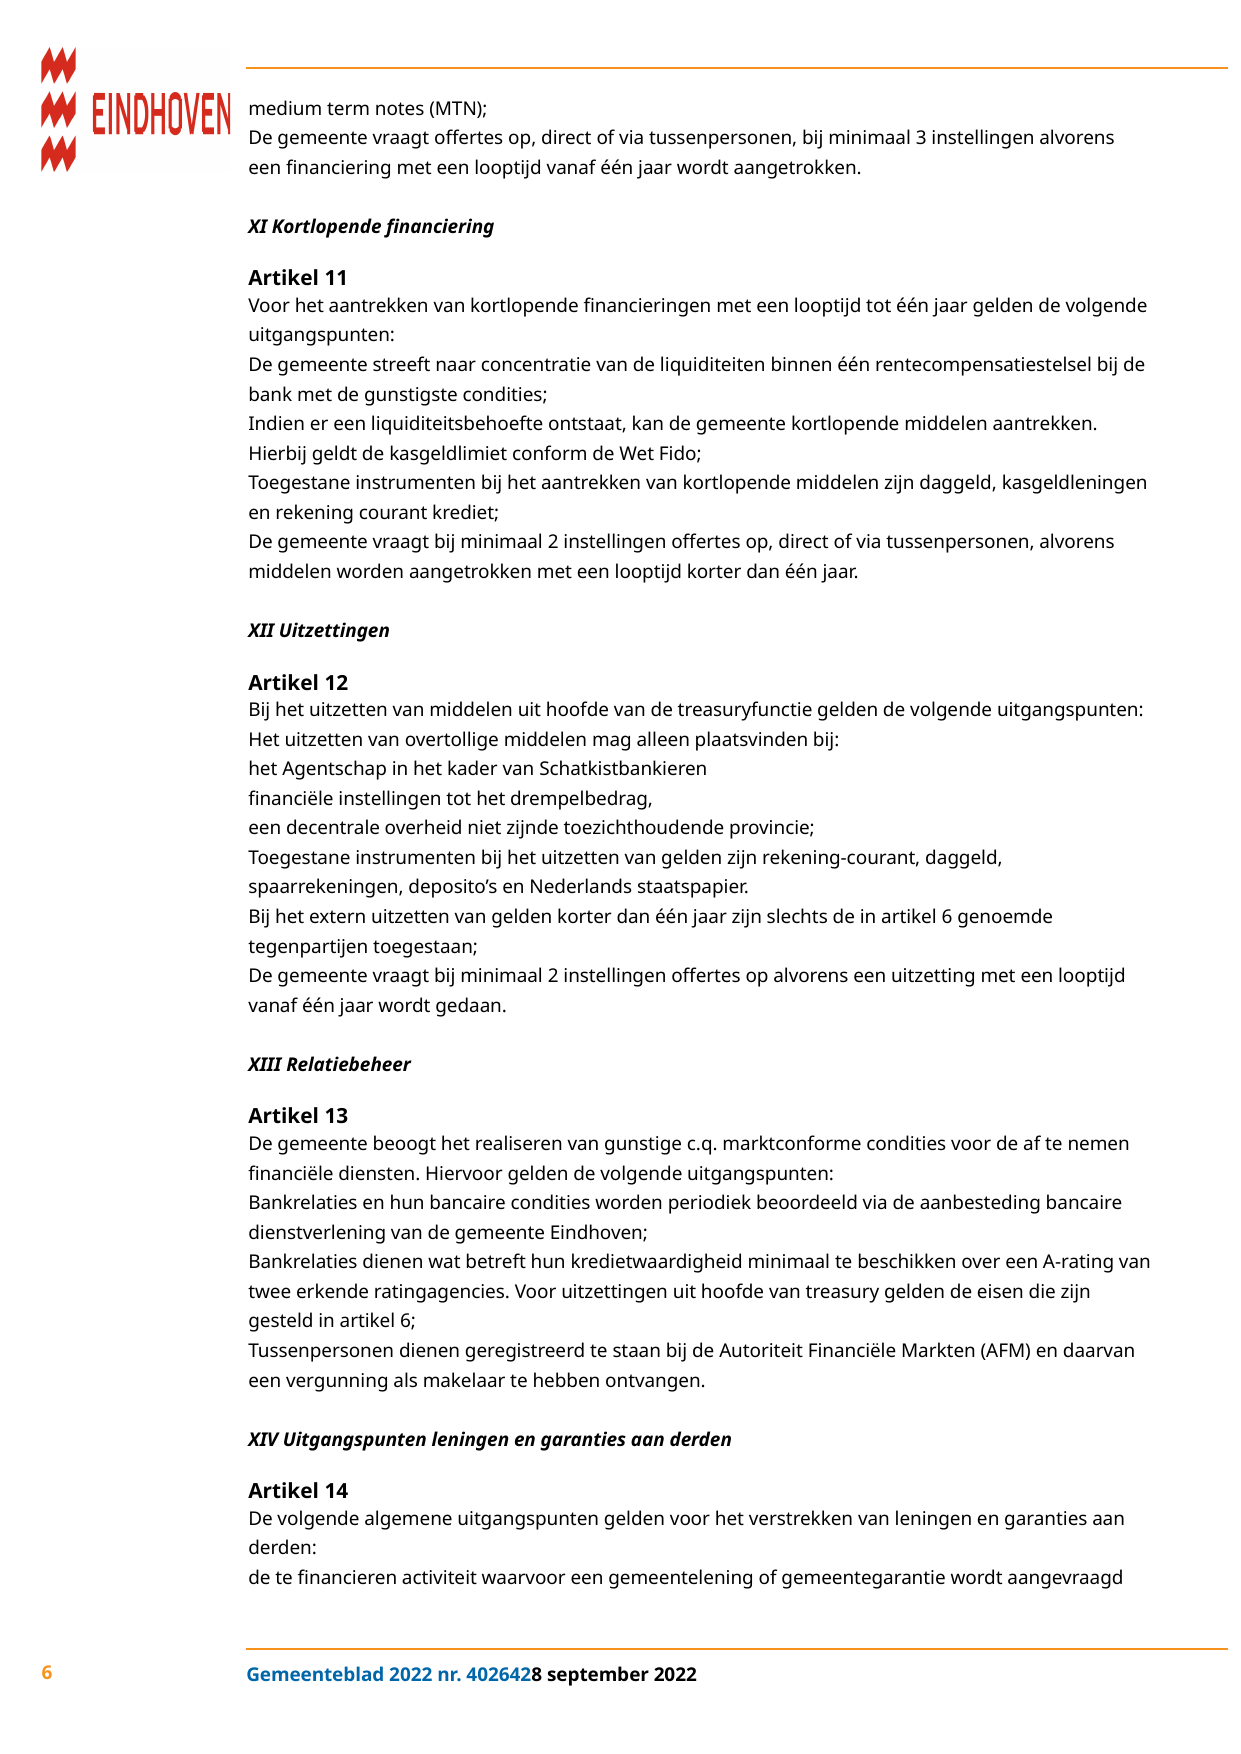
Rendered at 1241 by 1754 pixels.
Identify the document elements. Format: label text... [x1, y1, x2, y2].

text Bij het extern uitzetten van gelden korter dan één jaar zijn slechts de in artikel 6 genoemde tegenpartijen toegestaan; [248, 903, 1152, 959]
text XIV Uitgangspunten leningen en garanties aan derden [248, 1426, 1152, 1452]
text Bij het uitzetten van middelen uit hoofde van de treasuryfunctie gelden de volgende uitgangspunten: [248, 696, 1152, 722]
text De volgende algemene uitgangspunten gelden voor het verstrekken van leningen en garanties aan derden: [248, 1505, 1152, 1560]
text Artikel 14 [248, 1476, 1152, 1505]
text het Agentschap in het kader van Schatkistbankieren [248, 755, 1152, 781]
text De gemeente vraagt bij minimaal 2 instellingen offertes op, direct of via tussenpersonen, alvorens middelen worden aangetrokken met een looptijd korter dan één jaar. [248, 529, 1152, 584]
text Artikel 12 [248, 668, 1152, 696]
text Voor het aantrekken van kortlopende financieringen met een looptijd tot één jaar gelden de volgende uitgangspunten: [248, 292, 1152, 347]
text Toegestane instrumenten bij het aantrekken van kortlopende middelen zijn daggeld, kasgeldleningen en rekening courant krediet; [248, 469, 1152, 525]
text een decentrale overheid niet zijnde toezichthoudende provincie; [248, 814, 1152, 840]
text De gemeente streeft naar concentratie van de liquiditeiten binnen één rentecompensatiestelsel bij de bank met de gunstigste condities; [248, 351, 1152, 406]
picture [41, 47, 231, 172]
text Het uitzetten van overtollige middelen mag alleen plaatsvinden bij: [248, 726, 1152, 752]
text Toegestane instrumenten bij het uitzetten van gelden zijn rekening-courant, daggeld, spaarrekeningen, deposito’s en Nederlands staatspapier. [248, 844, 1152, 899]
text XI Kortlopende financiering [248, 213, 1152, 239]
text XII Uitzettingen [248, 617, 1152, 643]
text Tussenpersonen dienen geregistreerd te staan bij de Autoriteit Financiële Markten (AFM) en daarvan een vergunning als makelaar te hebben ontvangen. [248, 1337, 1152, 1392]
text De gemeente beoogt het realiseren van gunstige c.q. marktconforme condities voor de af te nemen financiële diensten. Hiervoor gelden de volgende uitgangspunten: [248, 1130, 1152, 1185]
text Bankrelaties en hun bancaire condities worden periodiek beoordeeld via de aanbesteding bancaire dienstverlening van de gemeente Eindhoven; [248, 1189, 1152, 1244]
text De gemeente vraagt bij minimaal 2 instellingen offertes op alvorens een uitzetting met een looptijd vanaf één jaar wordt gedaan. [248, 962, 1152, 1018]
text Indien er een liquiditeitsbehoefte ontstaat, kan de gemeente kortlopende middelen aantrekken. Hierbij geldt de kasgeldlimiet conform de Wet Fido; [248, 410, 1152, 466]
text financiële instellingen tot het drempelbedrag, [248, 785, 1152, 811]
text XIII Relatiebeheer [248, 1051, 1152, 1077]
text Bankrelaties dienen wat betreft hun kredietwaardigheid minimaal te beschikken over een A-rating van twee erkende ratingagencies. Voor uitzettingen uit hoofde van treasury gelden de eisen die zijn gesteld in artikel 6; [248, 1248, 1152, 1333]
text de te financieren activiteit waarvoor een gemeentelening of gemeentegarantie wordt aangevraagd [248, 1564, 1152, 1590]
text medium term notes (MTN); [248, 95, 1152, 121]
text Artikel 13 [248, 1102, 1152, 1130]
text De gemeente vraagt offertes op, direct of via tussenpersonen, bij minimaal 3 instellingen alvorens een financiering met een looptijd vanaf één jaar wordt aangetrokken. [248, 124, 1152, 180]
text Artikel 11 [248, 263, 1152, 292]
